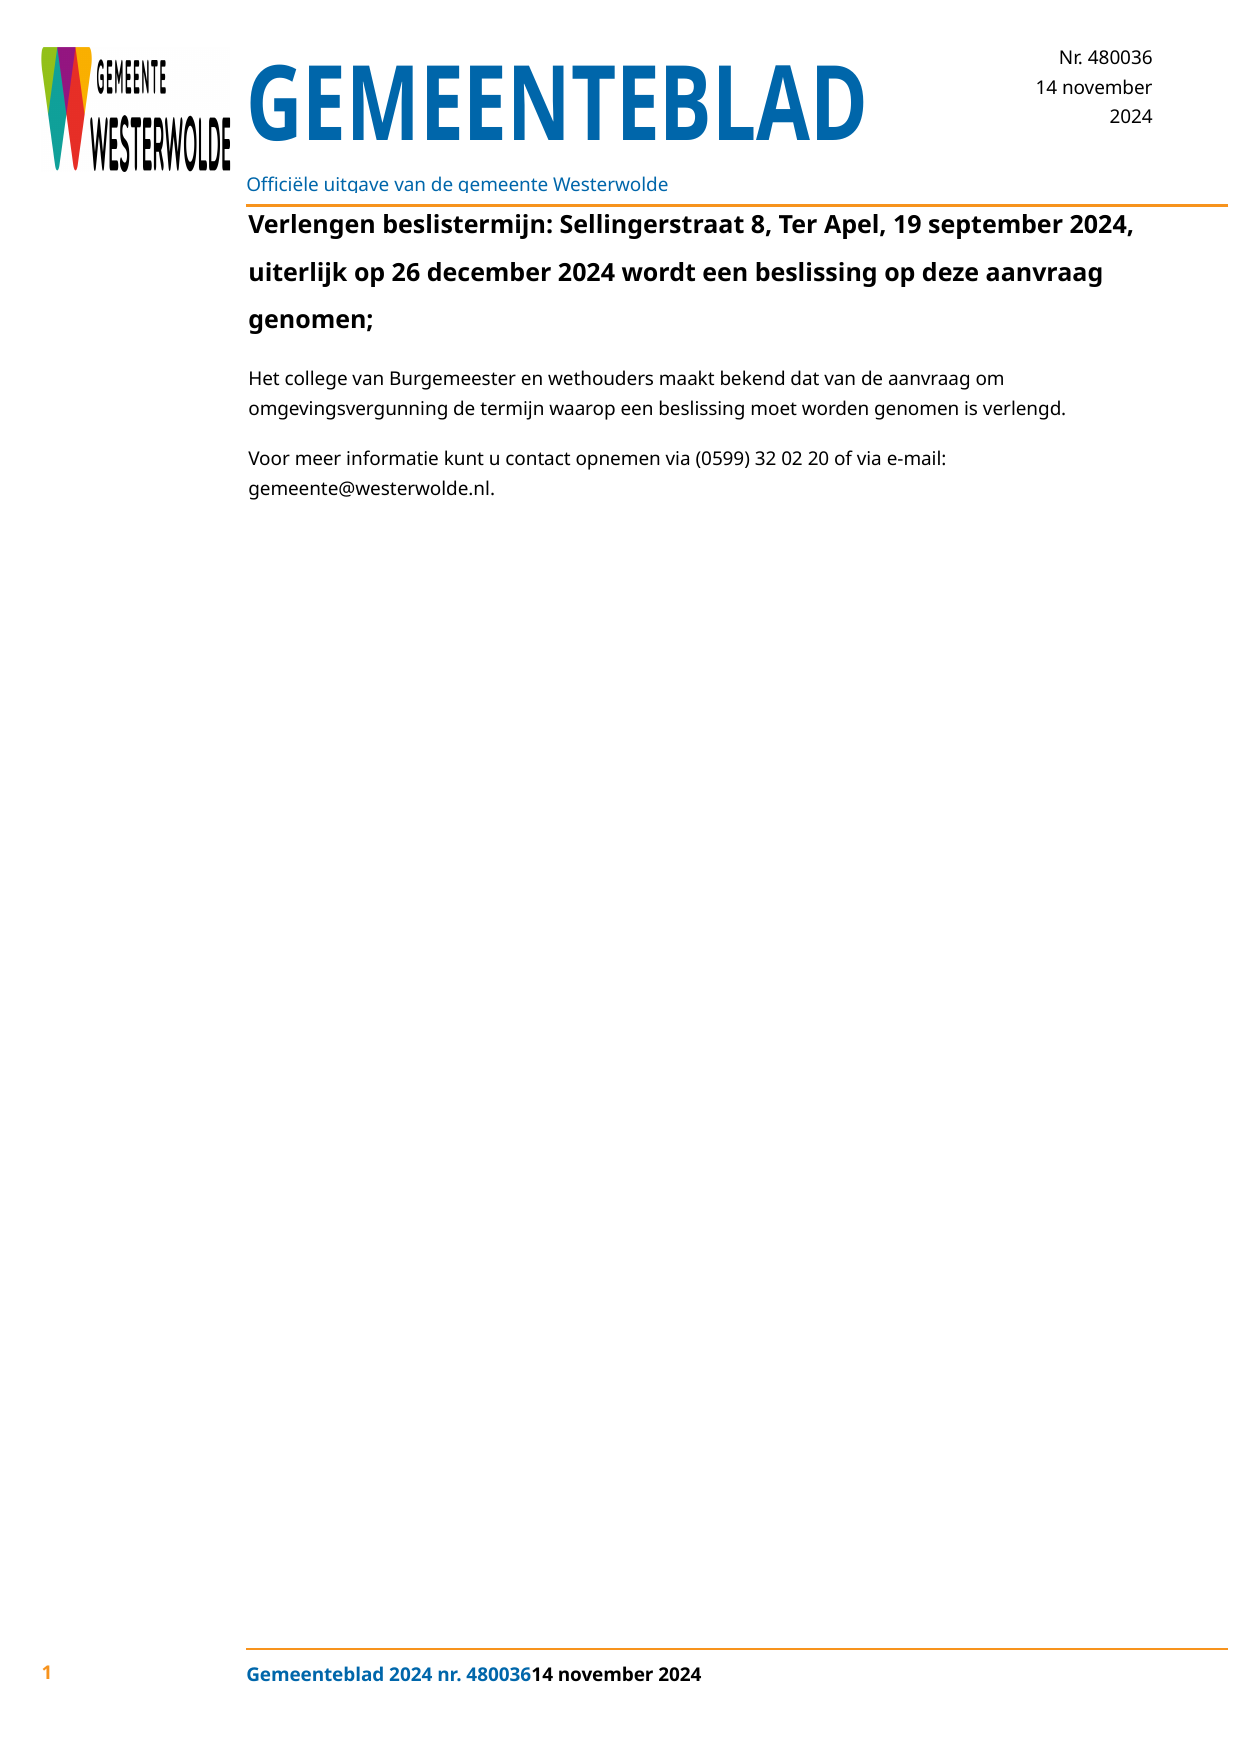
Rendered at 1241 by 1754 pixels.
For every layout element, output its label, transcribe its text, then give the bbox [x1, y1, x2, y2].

picture [41, 47, 231, 172]
text Het college van Burgemeester en wethouders maakt bekend dat van de aanvraag om omgevingsvergunning de termijn waarop een beslissing moet worden genomen is verlengd. [248, 366, 1152, 421]
text Voor meer informatie kunt u contact opnemen via (0599) 32 02 20 of via e-mail: gemeente@westerwolde.nl. [248, 446, 1152, 501]
text Verlengen beslistermijn: Sellingerstraat 8, Ter Apel, 19 september 2024, uiterlijk op 26 december 2024 wordt een beslissing op deze aanvraag genomen; [248, 207, 1152, 336]
